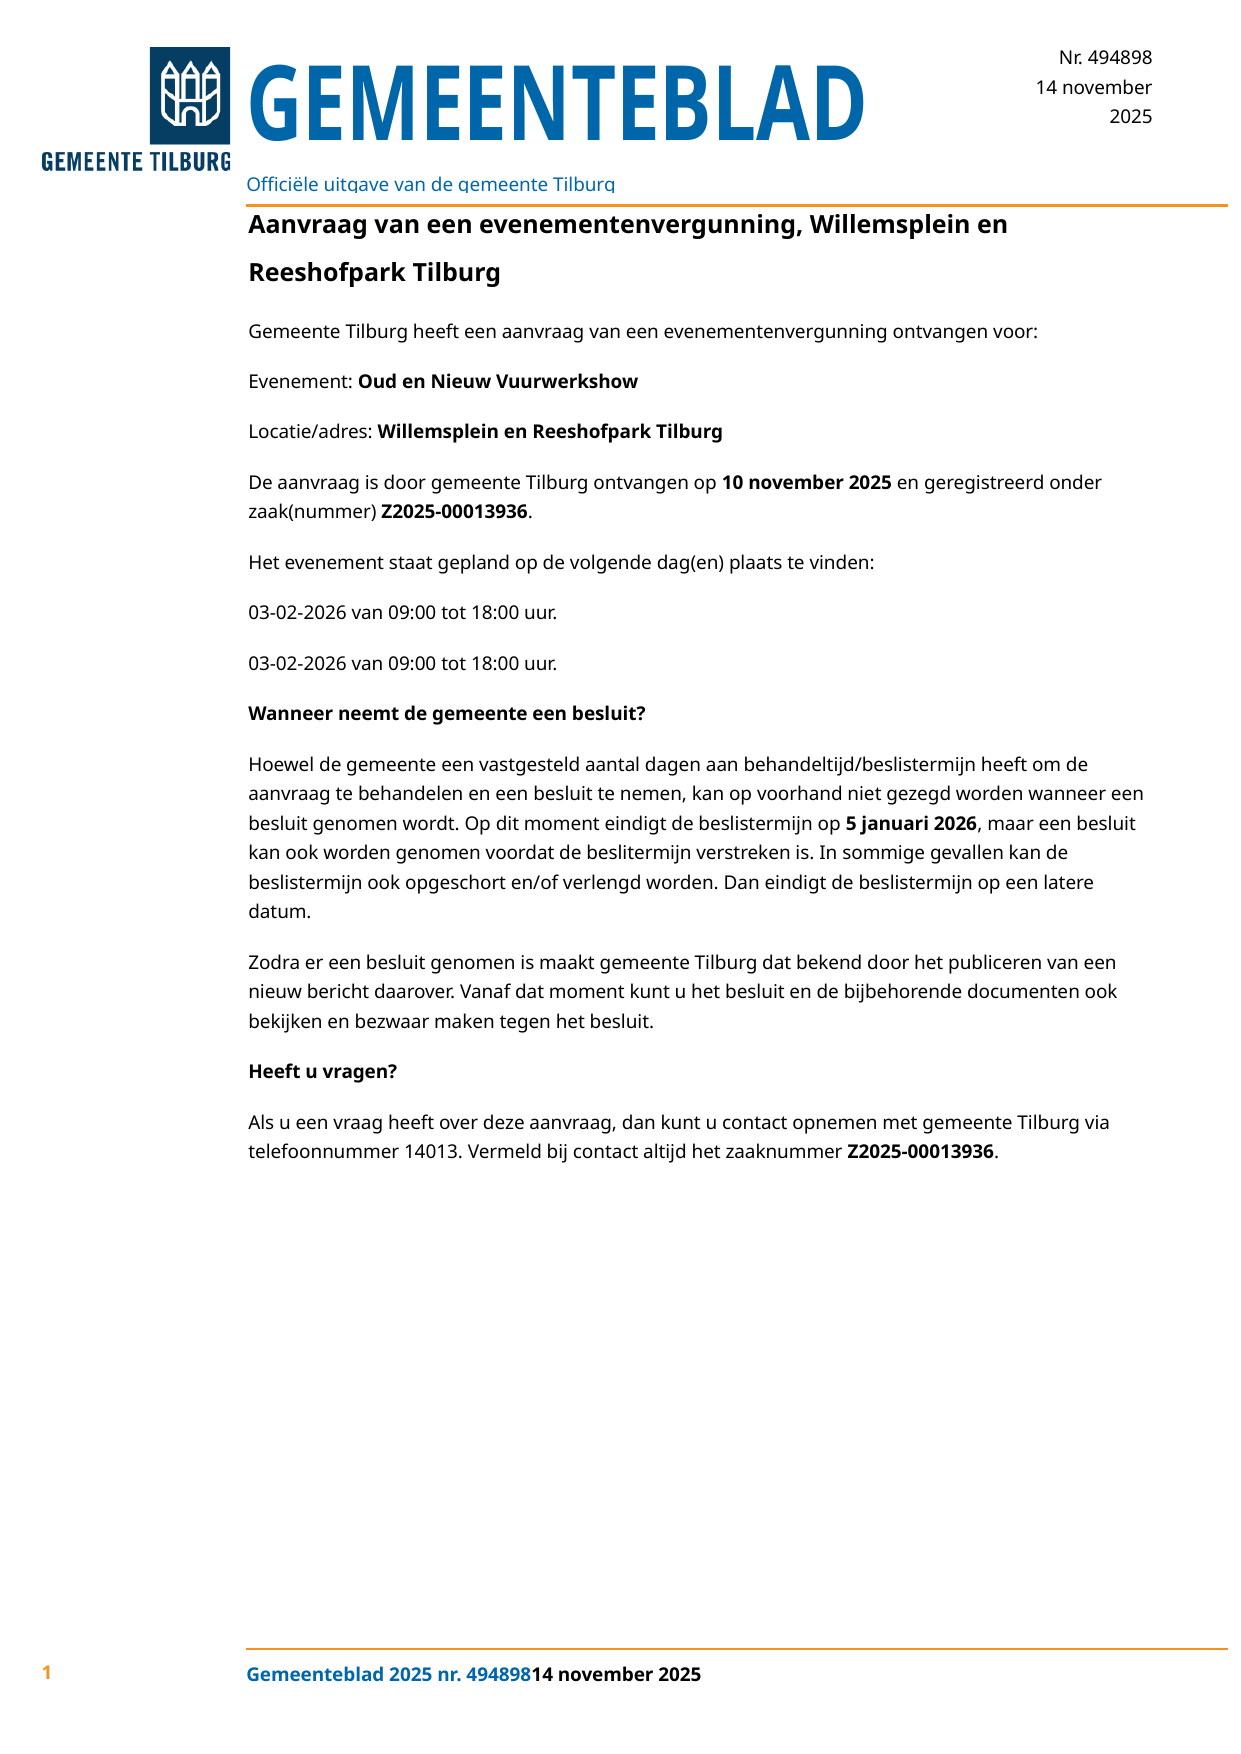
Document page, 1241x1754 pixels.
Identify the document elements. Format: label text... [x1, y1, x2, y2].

text Hoewel de gemeente een vastgesteld aantal dagen aan behandeltijd/beslistermijn heeft om de aanvraag te behandelen en een besluit te nemen, kan op voorhand niet gezegd worden wanneer een besluit genomen wordt. Op dit moment eindigt de beslistermijn op 5 januari 2026, maar een besluit kan ook worden genomen voordat de beslitermijn verstreken is. In sommige gevallen kan de beslistermijn ook opgeschort en/of verlengd worden. Dan eindigt de beslistermijn op een latere datum. [248, 751, 1152, 924]
text 03-02-2026 van 09:00 tot 18:00 uur. [248, 650, 1152, 676]
text Wanneer neemt de gemeente een besluit? [248, 700, 1152, 726]
text Aanvraag van een evenementenvergunning, Willemsplein en Reeshofpark Tilburg [248, 207, 1152, 288]
text Het evenement staat gepland op de volgende dag(en) plaats te vinden: [248, 549, 1152, 575]
text Evenement: Oud en Nieuw Vuurwerkshow [248, 368, 1152, 394]
picture [41, 47, 231, 172]
text Gemeente Tilburg heeft een aanvraag van een evenementenvergunning ontvangen voor: [248, 318, 1152, 344]
text Heeft u vragen? [248, 1059, 1152, 1084]
text De aanvraag is door gemeente Tilburg ontvangen op 10 november 2025 en geregistreerd onder zaak(nummer) Z2025-00013936. [248, 469, 1152, 524]
text 03-02-2026 van 09:00 tot 18:00 uur. [248, 599, 1152, 625]
text Zodra er een besluit genomen is maakt gemeente Tilburg dat bekend door het publiceren van een nieuw bericht daarover. Vanaf dat moment kunt u het besluit en de bijbehorende documenten ook bekijken en bezwaar maken tegen het besluit. [248, 949, 1152, 1034]
text Als u een vraag heeft over deze aanvraag, dan kunt u contact opnemen met gemeente Tilburg via telefoonnummer 14013. Vermeld bij contact altijd het zaaknummer Z2025-00013936. [248, 1109, 1152, 1164]
text Locatie/adres: Willemsplein en Reeshofpark Tilburg [248, 419, 1152, 444]
